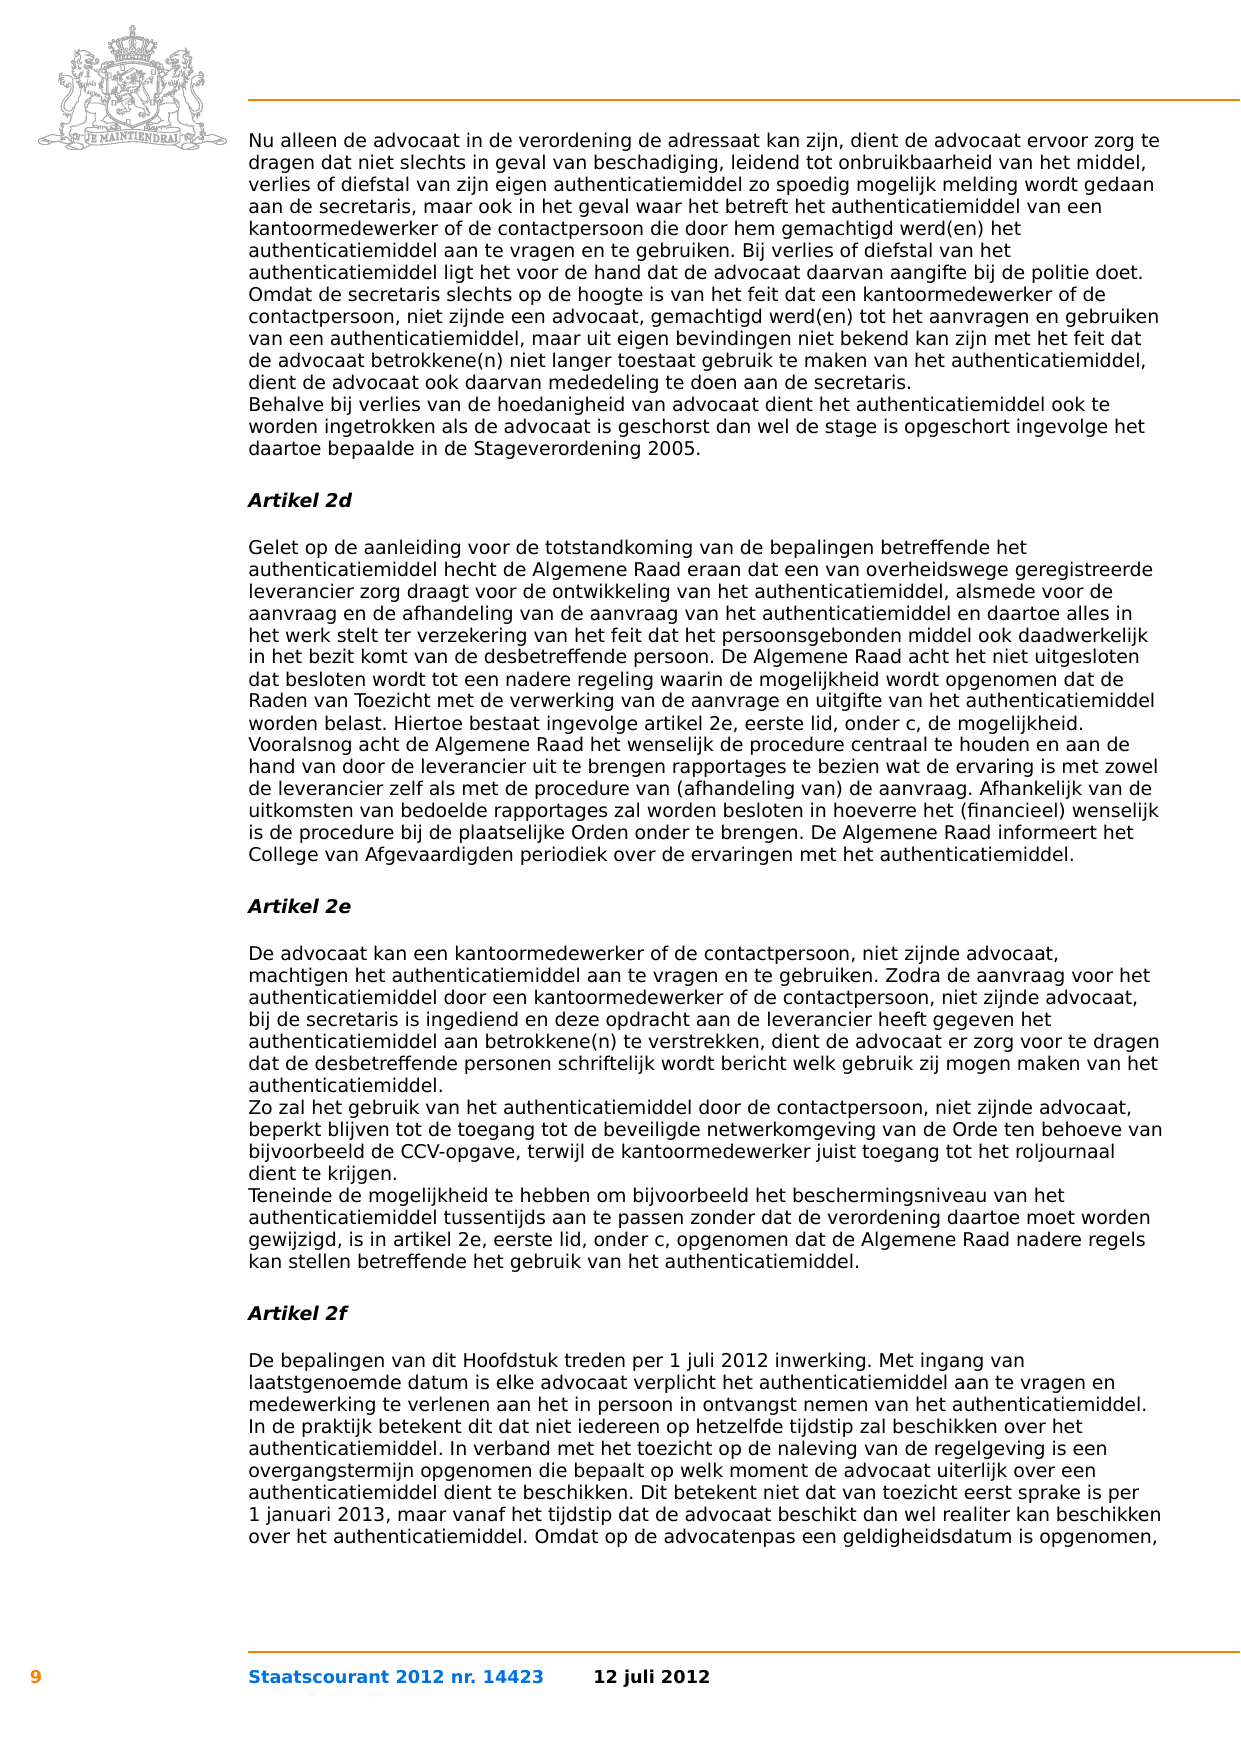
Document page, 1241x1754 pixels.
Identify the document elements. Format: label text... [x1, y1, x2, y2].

subtitle Artikel 2f [248, 1303, 1163, 1325]
text De advocaat kan een kantoormedewerker of de contactpersoon, niet zijnde advocaat, machtigen het authenticatiemiddel aan te vragen en te gebruiken. Zodra de aanvraag voor het authenticatiemiddel door een kantoormedewerker of de contactpersoon, niet zijnde advocaat, bij de secretaris is ingediend en deze opdracht aan de leverancier heeft gegeven het authenticatiemiddel aan betrokkene(n) te verstrekken, dient de advocaat er zorg voor te dragen dat de desbetreffende personen schriftelijk wordt bericht welk gebruik zij mogen maken van het authenticatiemiddel. [248, 943, 1163, 1097]
text Behalve bij verlies van de hoedanigheid van advocaat dient het authenticatiemiddel ook te worden ingetrokken als de advocaat is geschorst dan wel de stage is opgeschort ingevolge het daartoe bepaalde in de Stageverordening 2005. [248, 394, 1163, 459]
subtitle Artikel 2e [248, 896, 1163, 918]
text Zo zal het gebruik van het authenticatiemiddel door de contactpersoon, niet zijnde advocaat, beperkt blijven tot de toegang tot de beveiligde netwerkomgeving van de Orde ten behoeve van bijvoorbeeld de CCV-opgave, terwijl de kantoormedewerker juist toegang tot het roljournaal dient te krijgen. [248, 1097, 1163, 1185]
text Teneinde de mogelijkheid te hebben om bijvoorbeeld het beschermingsniveau van het authenticatiemiddel tussentijds aan te passen zonder dat de verordening daartoe moet worden gewijzigd, is in artikel 2e, eerste lid, onder c, opgenomen dat de Algemene Raad nadere regels kan stellen betreffende het gebruik van het authenticatiemiddel. [248, 1185, 1163, 1273]
picture [38, 25, 227, 150]
text Gelet op de aanleiding voor de totstandkoming van de bepalingen betreffende het authenticatiemiddel hecht de Algemene Raad eraan dat een van overheidswege geregistreerde leverancier zorg draagt voor de ontwikkeling van het authenticatiemiddel, alsmede voor de aanvraag en de afhandeling van de aanvraag van het authenticatiemiddel en daartoe alles in het werk stelt ter verzekering van het feit dat het persoonsgebonden middel ook daadwerkelijk in het bezit komt van de desbetreffende persoon. De Algemene Raad acht het niet uitgesloten dat besloten wordt tot een nadere regeling waarin de mogelijkheid wordt opgenomen dat de Raden van Toezicht met de verwerking van de aanvrage en uitgifte van het authenticatiemiddel worden belast. Hiertoe bestaat ingevolge artikel 2e, eerste lid, onder c, de mogelijkheid. Vooralsnog acht de Algemene Raad het wenselijk de procedure centraal te houden en aan de hand van door de leverancier uit te brengen rapportages te bezien wat de ervaring is met zowel de leverancier zelf als met de procedure van (afhandeling van) de aanvraag. Afhankelijk van de uitkomsten van bedoelde rapportages zal worden besloten in hoeverre het (financieel) wenselijk is de procedure bij de plaatselijke Orden onder te brengen. De Algemene Raad informeert het College van Afgevaardigden periodiek over de ervaringen met het authenticatiemiddel. [248, 537, 1163, 866]
text De bepalingen van dit Hoofdstuk treden per 1 juli 2012 inwerking. Met ingang van laatstgenoemde datum is elke advocaat verplicht het authenticatiemiddel aan te vragen en medewerking te verlenen aan het in persoon in ontvangst nemen van het authenticatiemiddel. In de praktijk betekent dit dat niet iedereen op hetzelfde tijdstip zal beschikken over het authenticatiemiddel. In verband met het toezicht op de naleving van de regelgeving is een overgangstermijn opgenomen die bepaalt op welk moment de advocaat uiterlijk over een authenticatiemiddel dient te beschikken. Dit betekent niet dat van toezicht eerst sprake is per 1 januari 2013, maar vanaf het tijdstip dat de advocaat beschikt dan wel realiter kan beschikken over het authenticatiemiddel. Omdat op de advocatenpas een geldigheidsdatum is opgenomen, [248, 1350, 1163, 1548]
text Nu alleen de advocaat in de verordening de adressaat kan zijn, dient de advocaat ervoor zorg te dragen dat niet slechts in geval van beschadiging, leidend tot onbruikbaarheid van het middel, verlies of diefstal van zijn eigen authenticatiemiddel zo spoedig mogelijk melding wordt gedaan aan de secretaris, maar ook in het geval waar het betreft het authenticatiemiddel van een kantoormedewerker of de contactpersoon die door hem gemachtigd werd(en) het authenticatiemiddel aan te vragen en te gebruiken. Bij verlies of diefstal van het authenticatiemiddel ligt het voor de hand dat de advocaat daarvan aangifte bij de politie doet. Omdat de secretaris slechts op de hoogte is van het feit dat een kantoormedewerker of de contactpersoon, niet zijnde een advocaat, gemachtigd werd(en) tot het aanvragen en gebruiken van een authenticatiemiddel, maar uit eigen bevindingen niet bekend kan zijn met het feit dat de advocaat betrokkene(n) niet langer toestaat gebruik te maken van het authenticatiemiddel, dient de advocaat ook daarvan mededeling te doen aan de secretaris. [248, 130, 1163, 394]
subtitle Artikel 2d [248, 489, 1163, 512]
